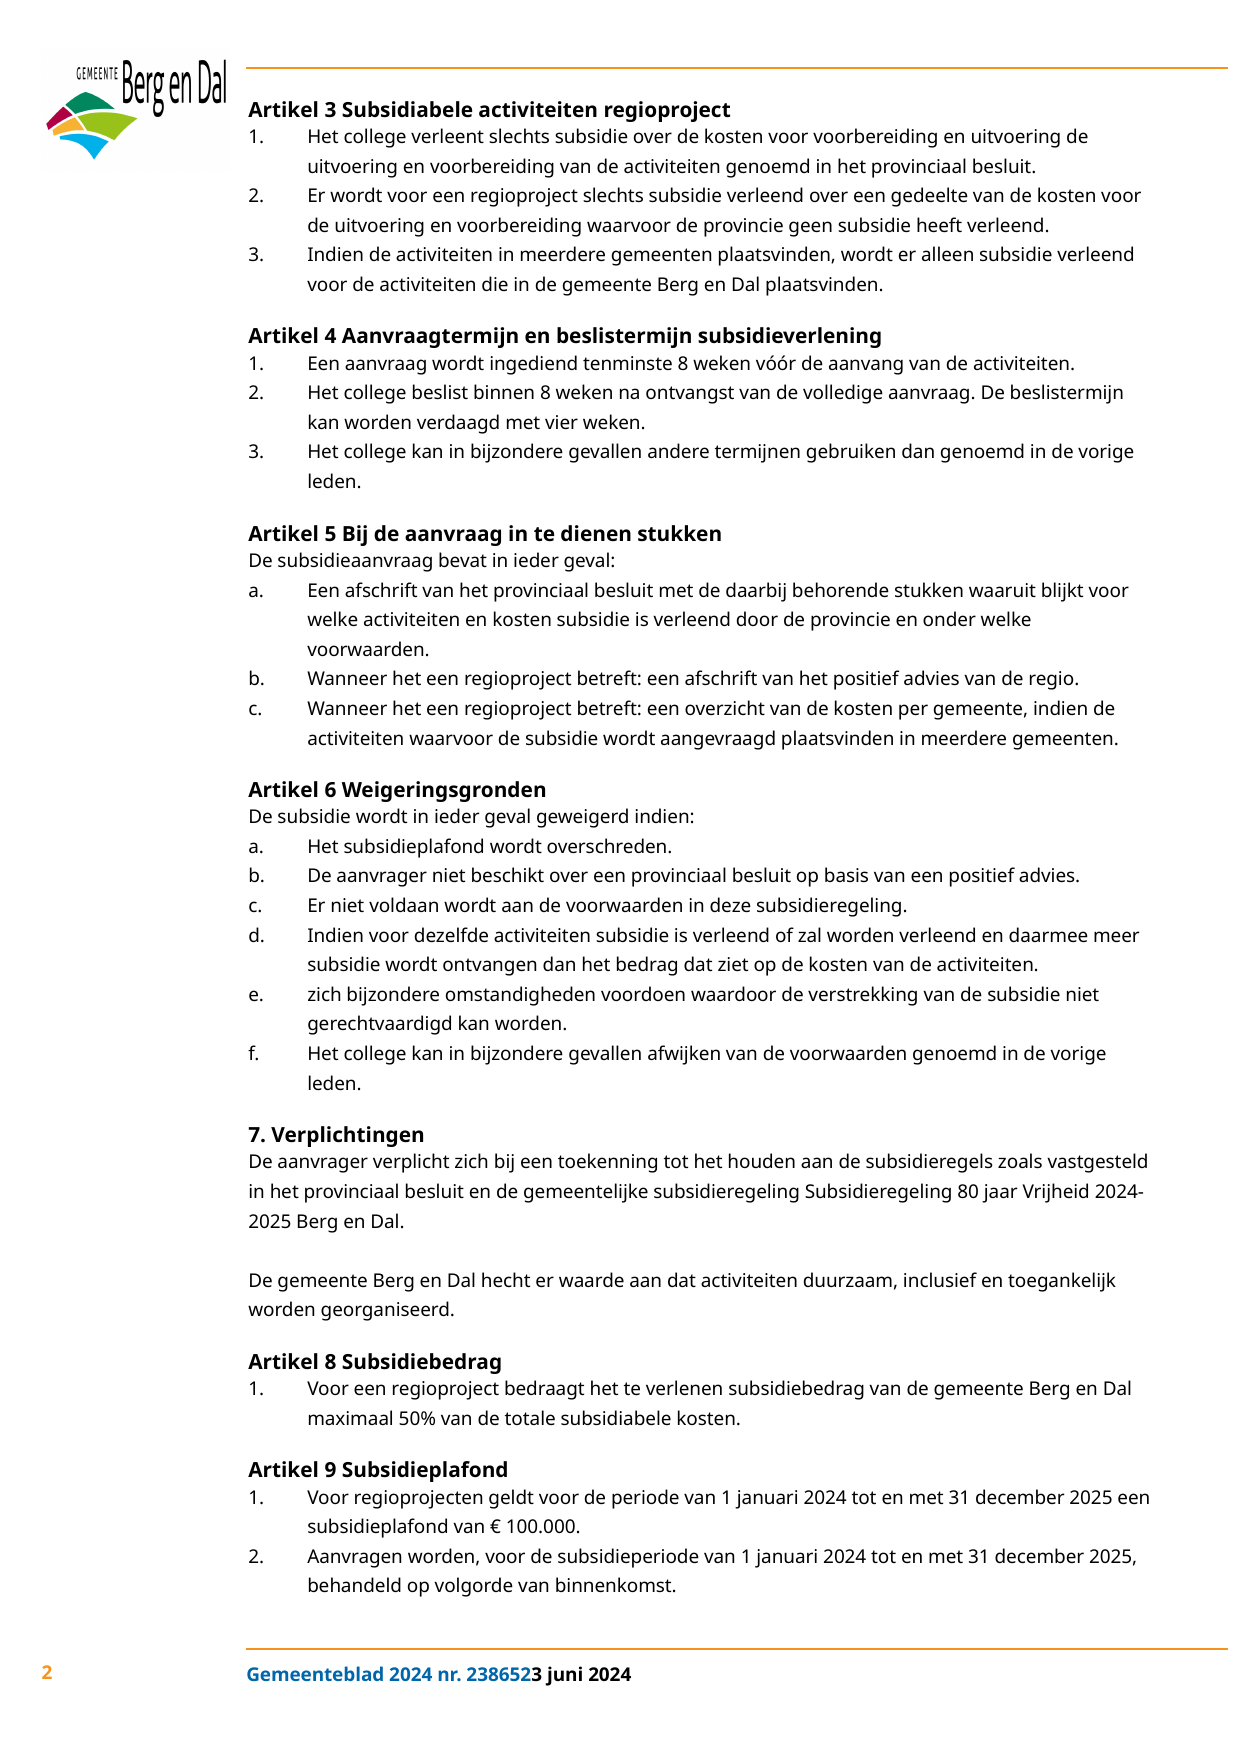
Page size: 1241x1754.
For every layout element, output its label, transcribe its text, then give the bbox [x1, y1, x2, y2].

list De aanvrager niet beschikt over een provinciaal besluit op basis van een positief advies. [248, 863, 1152, 888]
text Artikel 5 Bij de aanvraag in te dienen stukken [248, 519, 1152, 547]
list Het college kan in bijzondere gevallen andere termijnen gebruiken dan genoemd in de vorige leden. [248, 439, 1152, 494]
list Voor een regioproject bedraagt het te verlenen subsidiebedrag van de gemeente Berg en Dal maximaal 50% van de totale subsidiabele kosten. [248, 1375, 1152, 1431]
list Een aanvraag wordt ingediend tenminste 8 weken vóór de aanvang van de activiteiten. [248, 350, 1152, 376]
text Artikel 9 Subsidieplafond [248, 1455, 1152, 1484]
list Het college beslist binnen 8 weken na ontvangst van de volledige aanvraag. De beslistermijn kan worden verdaagd met vier weken. [248, 379, 1152, 435]
picture [41, 47, 231, 172]
list Wanneer het een regioproject betreft: een afschrift van het positief advies van de regio. [248, 666, 1152, 691]
list Het college kan in bijzondere gevallen afwijken van de voorwaarden genoemd in de vorige leden. [248, 1040, 1152, 1096]
list Het college verleent slechts subsidie over de kosten voor voorbereiding en uitvoering de uitvoering en voorbereiding van de activiteiten genoemd in het provinciaal besluit. [248, 123, 1152, 178]
text Artikel 8 Subsidiebedrag [248, 1347, 1152, 1375]
text Artikel 3 Subsidiabele activiteiten regioproject [248, 95, 1152, 123]
list Aanvragen worden, voor de subsidieperiode van 1 januari 2024 tot en met 31 december 2025, behandeld op volgorde van binnenkomst. [248, 1543, 1152, 1598]
list Indien de activiteiten in meerdere gemeenten plaatsvinden, wordt er alleen subsidie verleend voor de activiteiten die in de gemeente Berg en Dal plaatsvinden. [248, 242, 1152, 297]
list Er niet voldaan wordt aan de voorwaarden in deze subsidieregeling. [248, 892, 1152, 918]
text De subsidie wordt in ieder geval geweigerd indien: [248, 803, 1152, 829]
text Artikel 4 Aanvraagtermijn en beslistermijn subsidieverlening [248, 322, 1152, 350]
list Voor regioprojecten geldt voor de periode van 1 januari 2024 tot en met 31 december 2025 een subsidieplafond van € 100.000. [248, 1484, 1152, 1539]
list Indien voor dezelfde activiteiten subsidie is verleend of zal worden verleend en daarmee meer subsidie wordt ontvangen dan het bedrag dat ziet op de kosten van de activiteiten. [248, 922, 1152, 977]
list Een afschrift van het provinciaal besluit met de daarbij behorende stukken waaruit blijkt voor welke activiteiten en kosten subsidie is verleend door de provincie en onder welke voorwaarden. [248, 577, 1152, 662]
list zich bijzondere omstandigheden voordoen waardoor de verstrekking van de subsidie niet gerechtvaardigd kan worden. [248, 981, 1152, 1036]
text Artikel 6 Weigeringsgronden [248, 775, 1152, 803]
list Er wordt voor een regioproject slechts subsidie verleend over een gedeelte van de kosten voor de uitvoering en voorbereiding waarvoor de provincie geen subsidie heeft verleend. [248, 182, 1152, 238]
list Het subsidieplafond wordt overschreden. [248, 833, 1152, 859]
text De gemeente Berg en Dal hecht er waarde aan dat activiteiten duurzaam, inclusief en toegankelijk worden georganiseerd. [248, 1267, 1152, 1322]
text De subsidieaanvraag bevat in ieder geval: [248, 547, 1152, 573]
text De aanvrager verplicht zich bij een toekenning tot het houden aan de subsidieregels zoals vastgesteld in het provinciaal besluit en de gemeentelijke subsidieregeling Subsidieregeling 80 jaar Vrijheid 2024-2025 Berg en Dal. [248, 1149, 1152, 1233]
text 7. Verplichtingen [248, 1120, 1152, 1149]
list Wanneer het een regioproject betreft: een overzicht van de kosten per gemeente, indien de activiteiten waarvoor de subsidie wordt aangevraagd plaatsvinden in meerdere gemeenten. [248, 695, 1152, 750]
